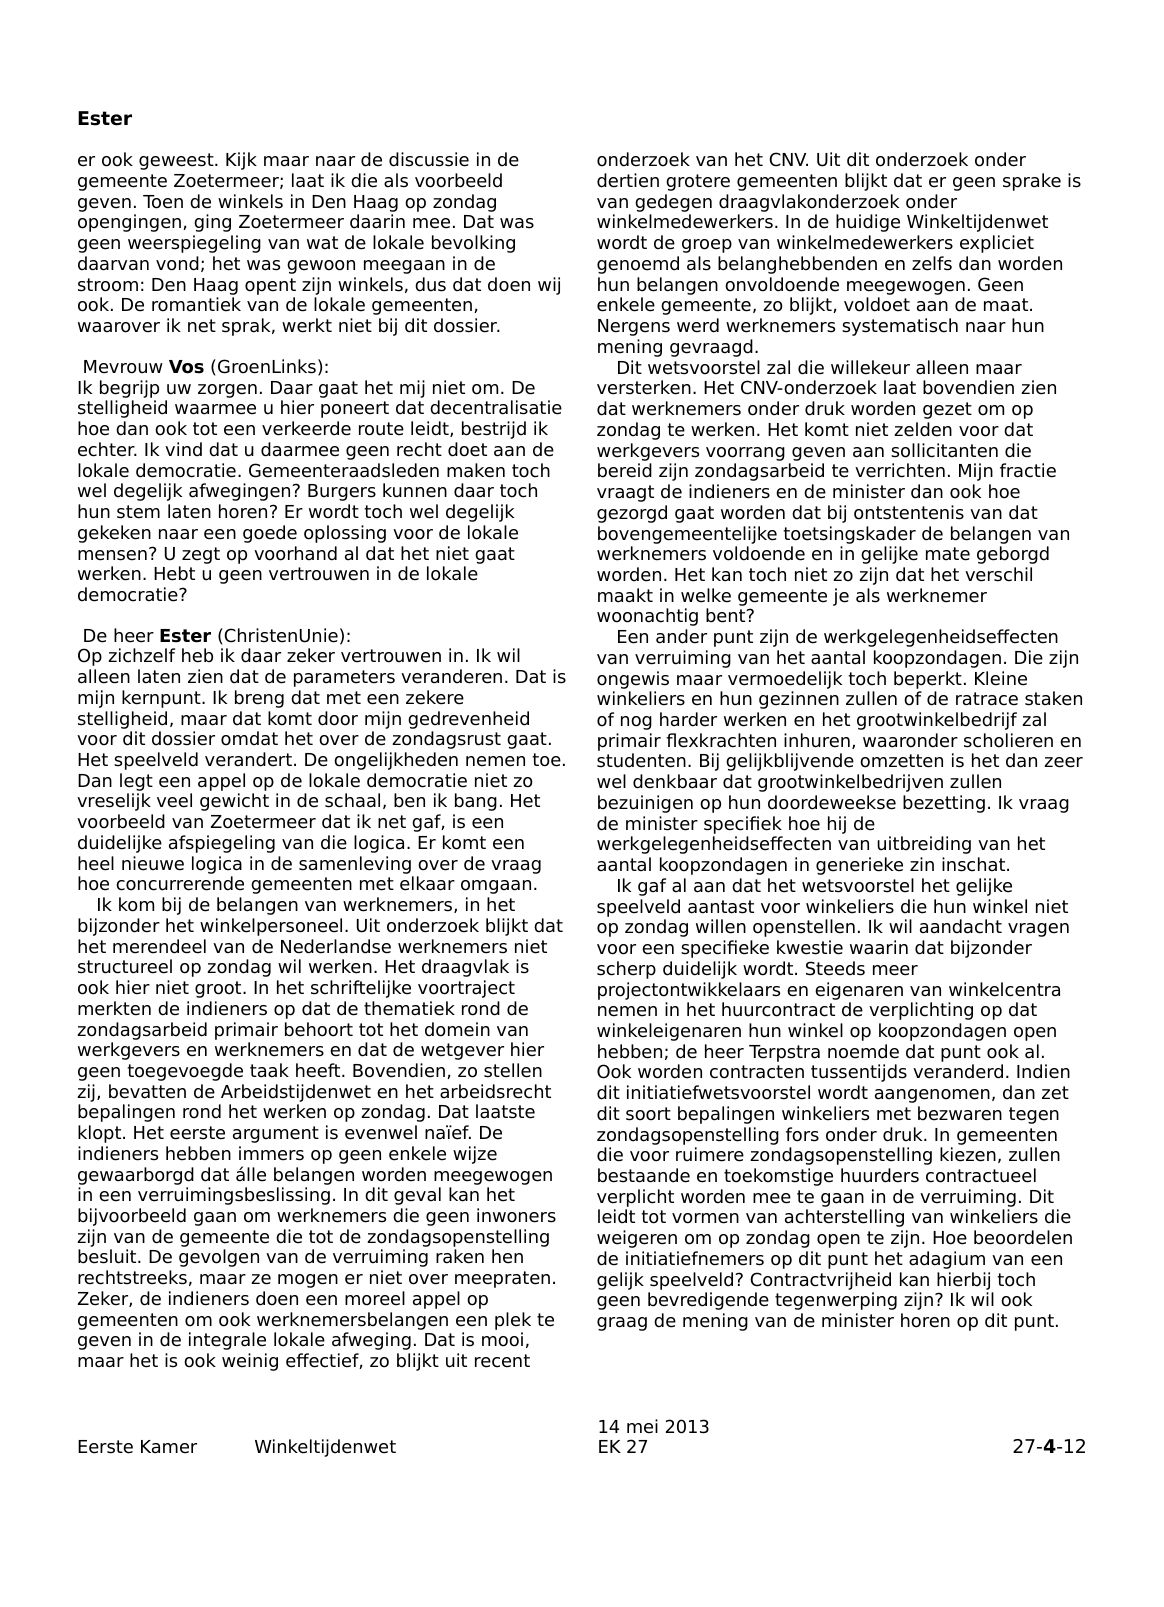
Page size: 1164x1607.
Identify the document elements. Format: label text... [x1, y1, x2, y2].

text er ook geweest. Kijk maar naar de discussie in de gemeente Zoetermeer; laat ik die als voorbeeld geven. Toen de winkels in Den Haag op zondag opengingen, ging Zoetermeer daarin mee. Dat was geen weerspiegeling van wat de lokale bevolking daarvan vond; het was gewoon meegaan in de stroom: Den Haag opent zijn winkels, dus dat doen wij ook. De romantiek van de lokale gemeenten, waarover ik net sprak, werkt niet bij dit dossier. [77, 150, 567, 337]
text Dit wetsvoorstel zal die willekeur alleen maar versterken. Het CNV-onderzoek laat bovendien zien dat werknemers onder druk worden gezet om op zondag te werken. Het komt niet zelden voor dat werkgevers voorrang geven aan sollicitanten die bereid zijn zondagsarbeid te verrichten. Mijn fractie vraagt de indieners en de minister dan ook hoe gezorgd gaat worden dat bij ontstentenis van dat bovengemeentelijke toetsingskader de belangen van werknemers voldoende en in gelijke mate geborgd worden. Het kan toch niet zo zijn dat het verschil maakt in welke gemeente je als werknemer woonachtig bent? [596, 357, 1087, 627]
text Ik gaf al aan dat het wetsvoorstel het gelijke speelveld aantast voor winkeliers die hun winkel niet op zondag willen openstellen. Ik wil aandacht vragen voor een specifieke kwestie waarin dat bijzonder scherp duidelijk wordt. Steeds meer projectontwikkelaars en eigenaren van winkelcentra nemen in het huurcontract de verplichting op dat winkeleigenaren hun winkel op koopzondagen open hebben; de heer Terpstra noemde dat punt ook al. Ook worden contracten tussentijds veranderd. Indien dit initiatiefwetsvoorstel wordt aangenomen, dan zet dit soort bepalingen winkeliers met bezwaren tegen zondagsopenstelling fors onder druk. In gemeenten die voor ruimere zondagsopenstelling kiezen, zullen bestaande en toekomstige huurders contractueel verplicht worden mee te gaan in de verruiming. Dit leidt tot vormen van achterstelling van winkeliers die weigeren om op zondag open te zijn. Hoe beoordelen de initiatiefnemers op dit punt het adagium van een gelijk speelveld? Contractvrijheid kan hierbij toch geen bevredigende tegenwerping zijn? Ik wil ook graag de mening van de minister horen op dit punt. [596, 876, 1087, 1332]
text onderzoek van het CNV. Uit dit onderzoek onder dertien grotere gemeenten blijkt dat er geen sprake is van gedegen draagvlakonderzoek onder winkelmedewerkers. In de huidige Winkeltijdenwet wordt de groep van winkelmedewerkers expliciet genoemd als belanghebbenden en zelfs dan worden hun belangen onvoldoende meegewogen. Geen enkele gemeente, zo blijkt, voldoet aan de maat. Nergens werd werknemers systematisch naar hun mening gevraagd. [596, 150, 1087, 357]
text Mevrouw Vos (GroenLinks): [77, 357, 567, 377]
text Ik kom bij de belangen van werknemers, in het bijzonder het winkelpersoneel. Uit onderzoek blijkt dat het merendeel van de Nederlandse werknemers niet structureel op zondag wil werken. Het draagvlak is ook hier niet groot. In het schriftelijke voortraject merkten de indieners op dat de thematiek rond de zondagsarbeid primair behoort tot het domein van werkgevers en werknemers en dat de wetgever hier geen toegevoegde taak heeft. Bovendien, zo stellen zij, bevatten de Arbeidstijdenwet en het arbeidsrecht bepalingen rond het werken op zondag. Dat laatste klopt. Het eerste argument is evenwel naïef. De indieners hebben immers op geen enkele wijze gewaarborgd dat álle belangen worden meegewogen in een verruimingsbeslissing. In dit geval kan het bijvoorbeeld gaan om werknemers die geen inwoners zijn van de gemeente die tot de zondagsopenstelling besluit. De gevolgen van de verruiming raken hen rechtstreeks, maar ze mogen er niet over meepraten. Zeker, de indieners doen een moreel appel op gemeenten om ook werknemersbelangen een plek te geven in de integrale lokale afweging. Dat is mooi, maar het is ook weinig effectief, zo blijkt uit recent [77, 895, 567, 1372]
text Op zichzelf heb ik daar zeker vertrouwen in. Ik wil alleen laten zien dat de parameters veranderen. Dat is mijn kernpunt. Ik breng dat met een zekere stelligheid, maar dat komt door mijn gedrevenheid voor dit dossier omdat het over de zondagsrust gaat. Het speelveld verandert. De ongelijkheden nemen toe. Dan legt een appel op de lokale democratie niet zo vreselijk veel gewicht in de schaal, ben ik bang. Het voorbeeld van Zoetermeer dat ik net gaf, is een duidelijke afspiegeling van die logica. Er komt een heel nieuwe logica in de samenleving over de vraag hoe concurrerende gemeenten met elkaar omgaan. [77, 646, 567, 895]
text De heer Ester (ChristenUnie): [77, 626, 567, 646]
text Een ander punt zijn de werkgelegenheidseffecten van verruiming van het aantal koopzondagen. Die zijn ongewis maar vermoedelijk toch beperkt. Kleine winkeliers en hun gezinnen zullen of de ratrace staken of nog harder werken en het grootwinkelbedrijf zal primair flexkrachten inhuren, waaronder scholieren en studenten. Bij gelijkblijvende omzetten is het dan zeer wel denkbaar dat grootwinkelbedrijven zullen bezuinigen op hun doordeweekse bezetting. Ik vraag de minister specifiek hoe hij de werkgelegenheidseffecten van uitbreiding van het aantal koopzondagen in generieke zin inschat. [596, 627, 1087, 876]
text Ik begrijp uw zorgen. Daar gaat het mij niet om. De stelligheid waarmee u hier poneert dat decentralisatie hoe dan ook tot een verkeerde route leidt, bestrijd ik echter. Ik vind dat u daarmee geen recht doet aan de lokale democratie. Gemeenteraadsleden maken toch wel degelijk afwegingen? Burgers kunnen daar toch hun stem laten horen? Er wordt toch wel degelijk gekeken naar een goede oplossing voor de lokale mensen? U zegt op voorhand al dat het niet gaat werken. Hebt u geen vertrouwen in de lokale democratie? [77, 377, 567, 606]
